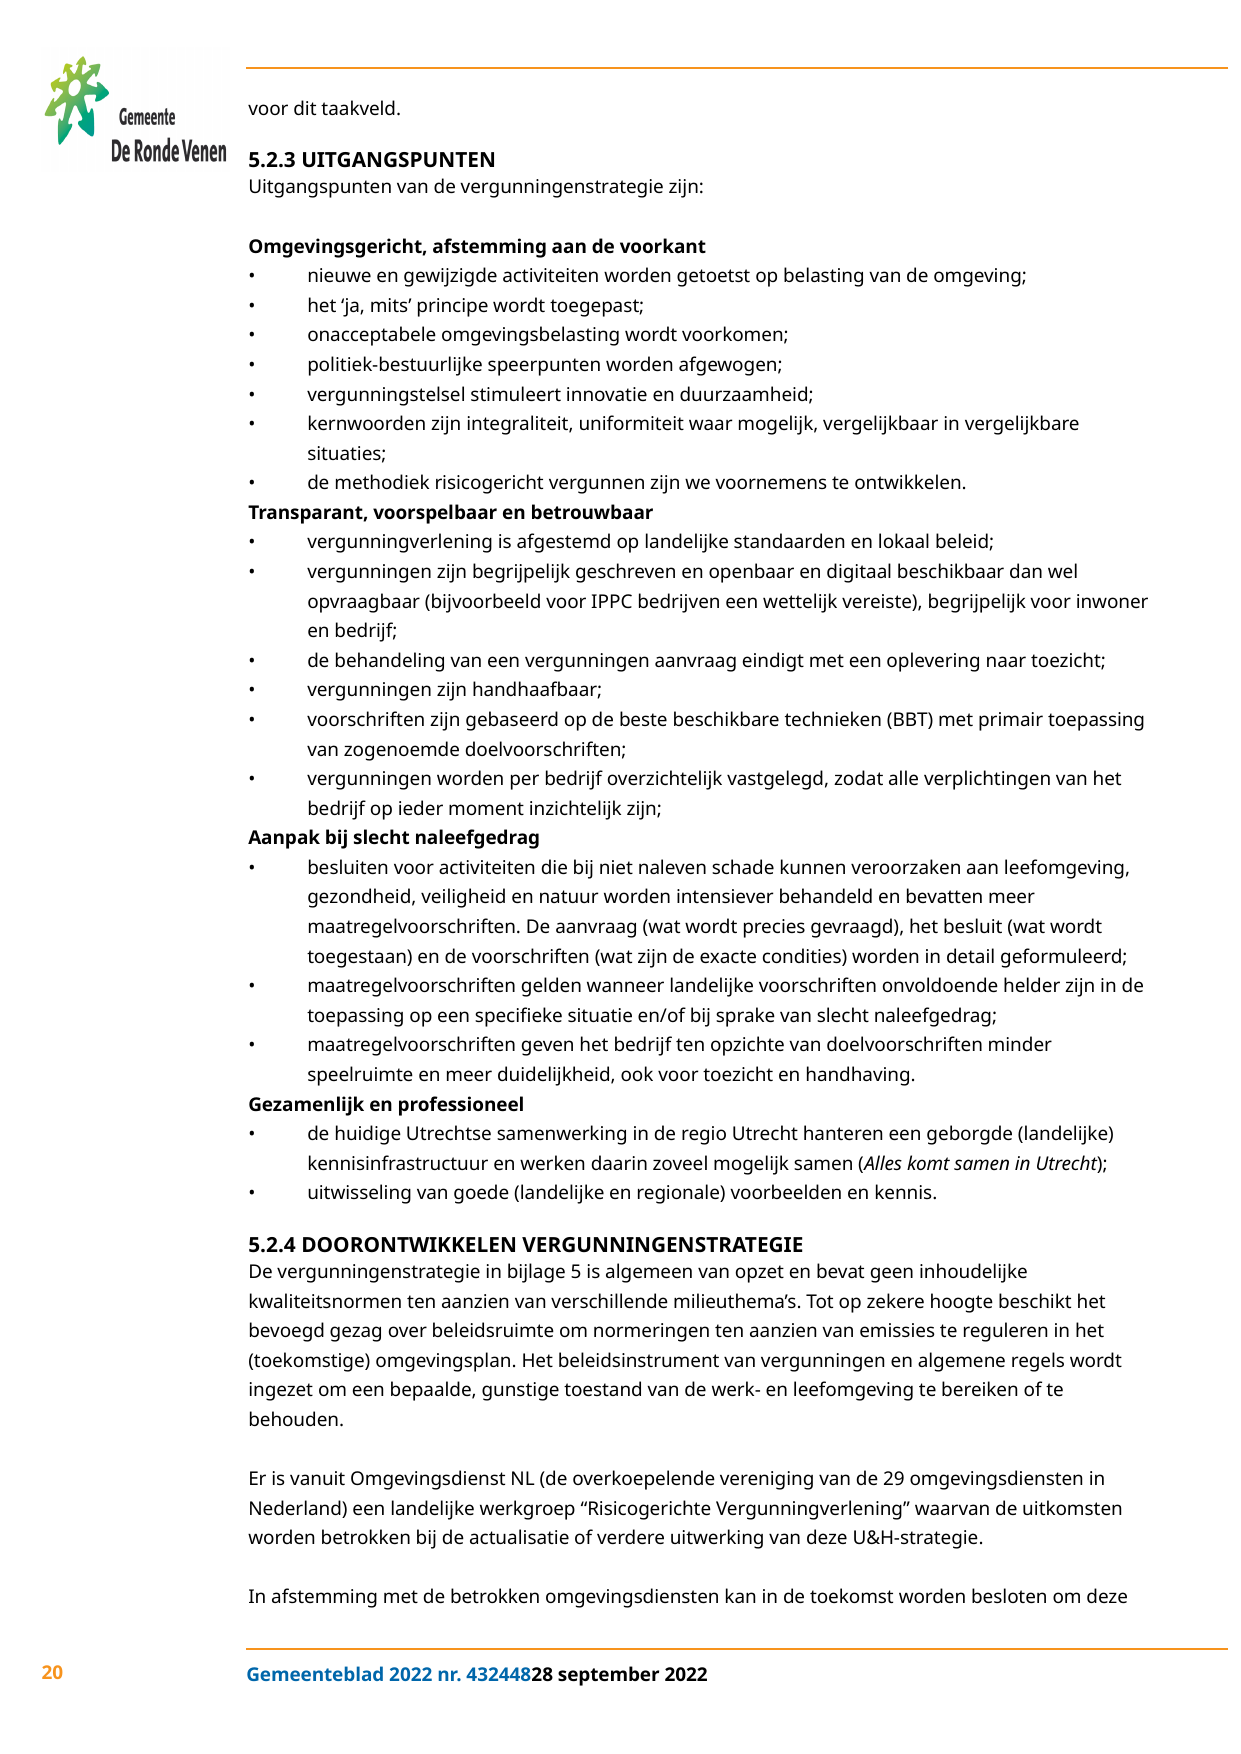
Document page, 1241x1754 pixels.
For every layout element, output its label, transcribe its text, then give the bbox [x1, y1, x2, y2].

list voorschriften zijn gebaseerd op de beste beschikbare technieken (BBT) met primair toepassing van zogenoemde doelvoorschriften; [248, 706, 1152, 761]
text In afstemming met de betrokken omgevingsdiensten kan in de toekomst worden besloten om deze [248, 1584, 1152, 1609]
list politiek-bestuurlijke speerpunten worden afgewogen; [248, 351, 1152, 377]
list besluiten voor activiteiten die bij niet naleven schade kunnen veroorzaken aan leefomgeving, gezondheid, veiligheid en natuur worden intensiever behandeld en bevatten meer maatregelvoorschriften. De aanvraag (wat wordt precies gevraagd), het besluit (wat wordt toegestaan) en de voorschriften (wat zijn de exacte condities) worden in detail geformuleerd; [248, 854, 1152, 968]
list vergunningverlening is afgestemd op landelijke standaarden en lokaal beleid; [248, 529, 1152, 554]
text Uitgangspunten van de vergunningenstrategie zijn: [248, 174, 1152, 199]
list onacceptabele omgevingsbelasting wordt voorkomen; [248, 322, 1152, 347]
text De vergunningenstrategie in bijlage 5 is algemeen van opzet en bevat geen inhoudelijke kwaliteitsnormen ten aanzien van verschillende milieuthema’s. Tot op zekere hoogte beschikt het bevoegd gezag over beleidsruimte om normeringen ten aanzien van emissies te reguleren in het (toekomstige) omgevingsplan. Het beleidsinstrument van vergunningen en algemene regels wordt ingezet om een bepaalde, gunstige toestand van de werk- en leefomgeving te bereiken of te behouden. [248, 1258, 1152, 1432]
text Transparant, voorspelbaar en betrouwbaar [248, 499, 1152, 525]
picture [41, 47, 231, 172]
list het ‘ja, mits’ principe wordt toegepast; [248, 292, 1152, 318]
list de methodiek risicogericht vergunnen zijn we voornemens te ontwikkelen. [248, 469, 1152, 495]
text Gezamenlijk en professioneel [248, 1091, 1152, 1116]
text 5.2.3 UITGANGSPUNTEN [248, 145, 1152, 174]
list kernwoorden zijn integraliteit, uniformiteit waar mogelijk, vergelijkbaar in vergelijkbare situaties; [248, 410, 1152, 466]
list vergunningen zijn handhaafbaar; [248, 677, 1152, 702]
list de huidige Utrechtse samenwerking in de regio Utrecht hanteren een geborgde (landelijke) kennisinfrastructuur en werken daarin zoveel mogelijk samen (Alles komt samen in Utrecht); [248, 1120, 1152, 1176]
text 5.2.4 DOORONTWIKKELEN VERGUNNINGENSTRATEGIE [248, 1230, 1152, 1258]
list vergunningstelsel stimuleert innovatie en duurzaamheid; [248, 381, 1152, 406]
list vergunningen worden per bedrijf overzichtelijk vastgelegd, zodat alle verplichtingen van het bedrijf op ieder moment inzichtelijk zijn; [248, 765, 1152, 821]
list nieuwe en gewijzigde activiteiten worden getoetst op belasting van de omgeving; [248, 262, 1152, 288]
text Er is vanuit Omgevingsdienst NL (de overkoepelende vereniging van de 29 omgevingsdiensten in Nederland) een landelijke werkgroep “Risicogerichte Vergunningverlening” waarvan de uitkomsten worden betrokken bij de actualisatie of verdere uitwerking van deze U&H-strategie. [248, 1465, 1152, 1550]
list vergunningen zijn begrijpelijk geschreven en openbaar en digitaal beschikbaar dan wel opvraagbaar (bijvoorbeeld voor IPPC bedrijven een wettelijk vereiste), begrijpelijk voor inwoner en bedrijf; [248, 558, 1152, 643]
text Aanpak bij slecht naleefgedrag [248, 824, 1152, 850]
list maatregelvoorschriften geven het bedrijf ten opzichte van doelvoorschriften minder speelruimte en meer duidelijkheid, ook voor toezicht en handhaving. [248, 1032, 1152, 1087]
text voor dit taakveld. [248, 95, 1152, 121]
list maatregelvoorschriften gelden wanneer landelijke voorschriften onvoldoende helder zijn in de toepassing op een specifieke situatie en/of bij sprake van slecht naleefgedrag; [248, 972, 1152, 1028]
list uitwisseling van goede (landelijke en regionale) voorbeelden en kennis. [248, 1179, 1152, 1205]
list de behandeling van een vergunningen aanvraag eindigt met een oplevering naar toezicht; [248, 647, 1152, 673]
text Omgevingsgericht, afstemming aan de voorkant [248, 233, 1152, 258]
